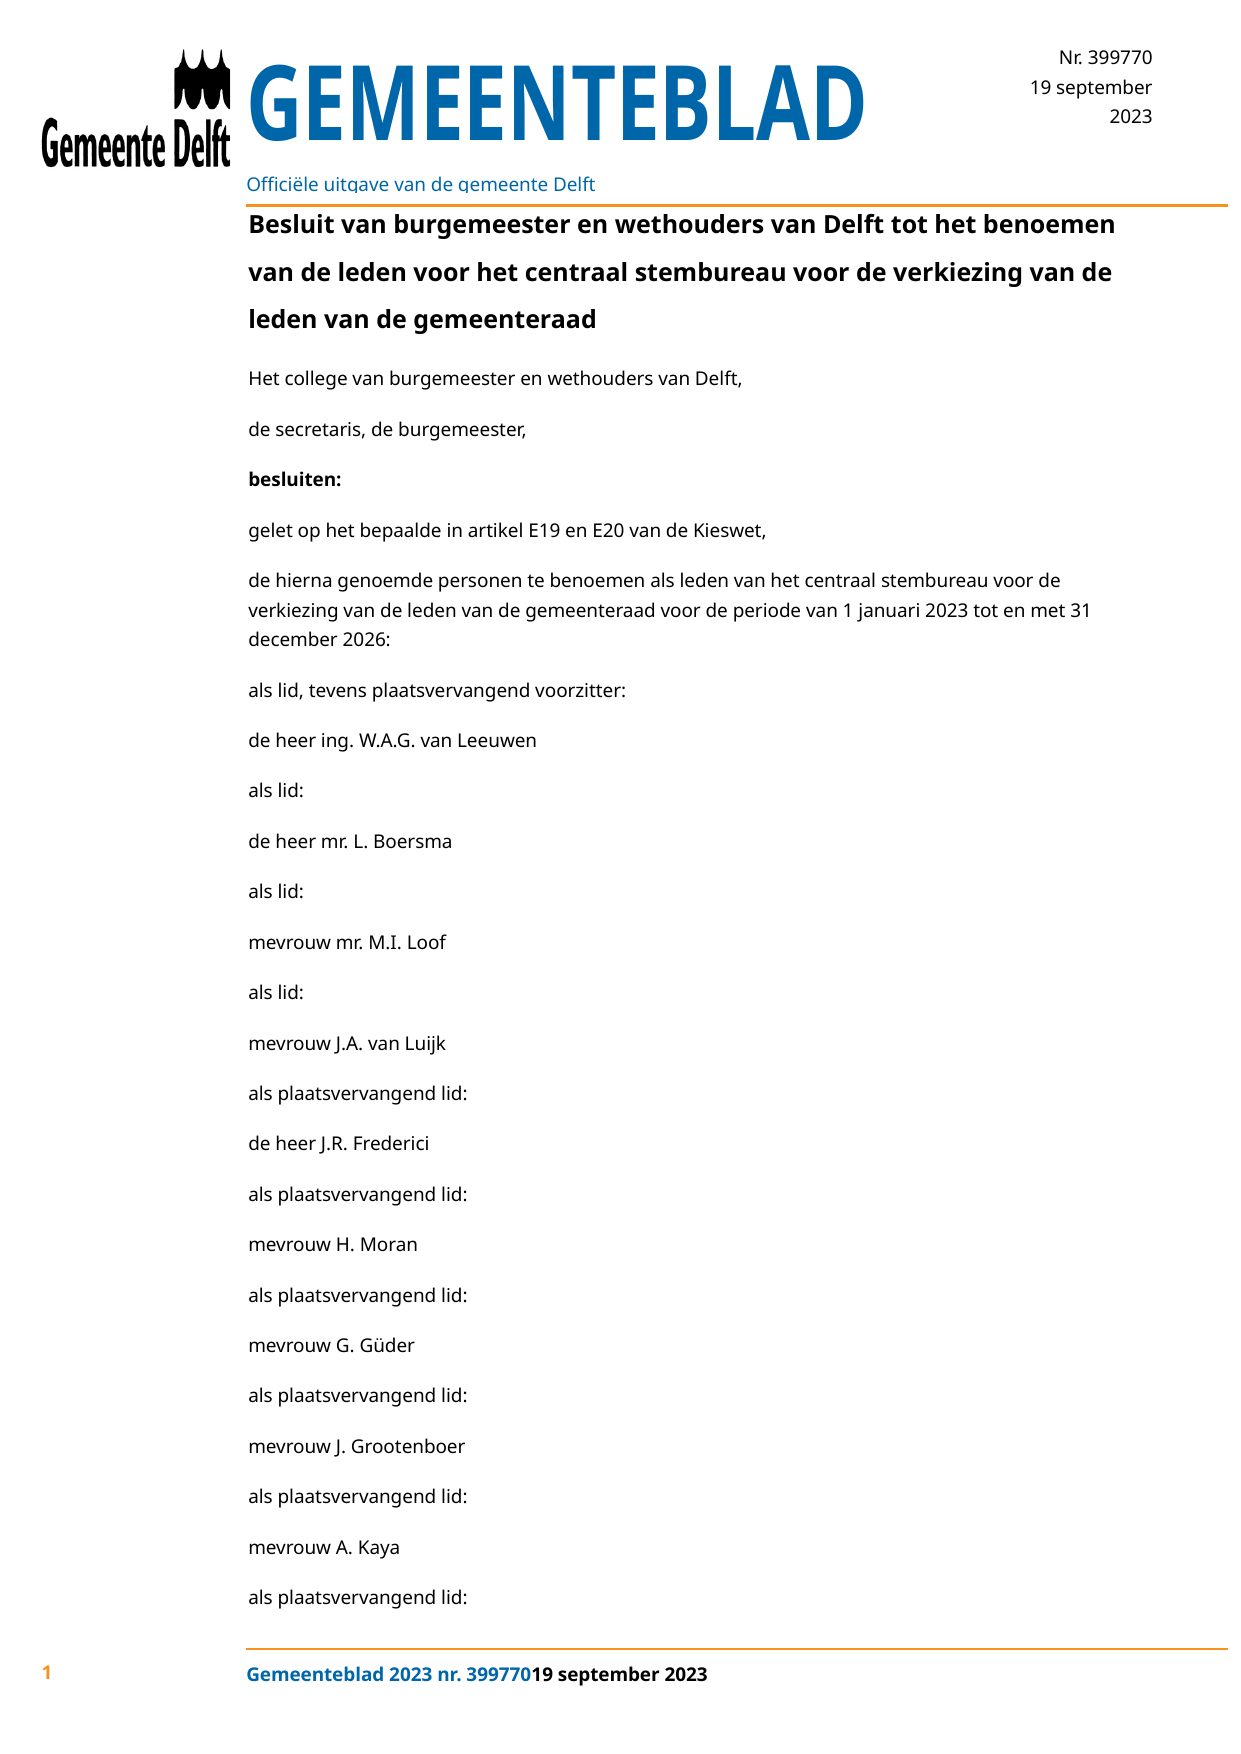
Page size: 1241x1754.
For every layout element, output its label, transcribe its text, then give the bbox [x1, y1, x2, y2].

text mevrouw A. Kaya [248, 1534, 1152, 1559]
text de heer J.R. Frederici [248, 1131, 1152, 1156]
text mevrouw J.A. van Luijk [248, 1030, 1152, 1055]
text mevrouw J. Grootenboer [248, 1433, 1152, 1459]
text besluiten: [248, 466, 1152, 492]
text de secretaris, de burgemeester, [248, 416, 1152, 442]
text als plaatsvervangend lid: [248, 1584, 1152, 1610]
text als plaatsvervangend lid: [248, 1181, 1152, 1207]
text als plaatsvervangend lid: [248, 1483, 1152, 1509]
text de heer mr. L. Boersma [248, 828, 1152, 854]
text Het college van burgemeester en wethouders van Delft, [248, 366, 1152, 391]
text mevrouw mr. M.I. Loof [248, 929, 1152, 954]
text Besluit van burgemeester en wethouders van Delft tot het benoemen van de leden voor het centraal stembureau voor de verkiezing van de leden van de gemeenteraad [248, 207, 1152, 336]
text als plaatsvervangend lid: [248, 1282, 1152, 1307]
text als plaatsvervangend lid: [248, 1080, 1152, 1106]
text als plaatsvervangend lid: [248, 1383, 1152, 1408]
text als lid: [248, 778, 1152, 803]
text als lid: [248, 878, 1152, 904]
text gelet op het bepaalde in artikel E19 en E20 van de Kieswet, [248, 517, 1152, 542]
text mevrouw H. Moran [248, 1231, 1152, 1257]
text de hierna genoemde personen te benoemen als leden van het centraal stembureau voor de verkiezing van de leden van de gemeenteraad voor de periode van 1 januari 2023 tot en met 31 december 2026: [248, 567, 1152, 652]
text als lid: [248, 979, 1152, 1005]
text de heer ing. W.A.G. van Leeuwen [248, 727, 1152, 753]
text mevrouw G. Güder [248, 1332, 1152, 1358]
picture [41, 47, 231, 172]
text als lid, tevens plaatsvervangend voorzitter: [248, 677, 1152, 702]
